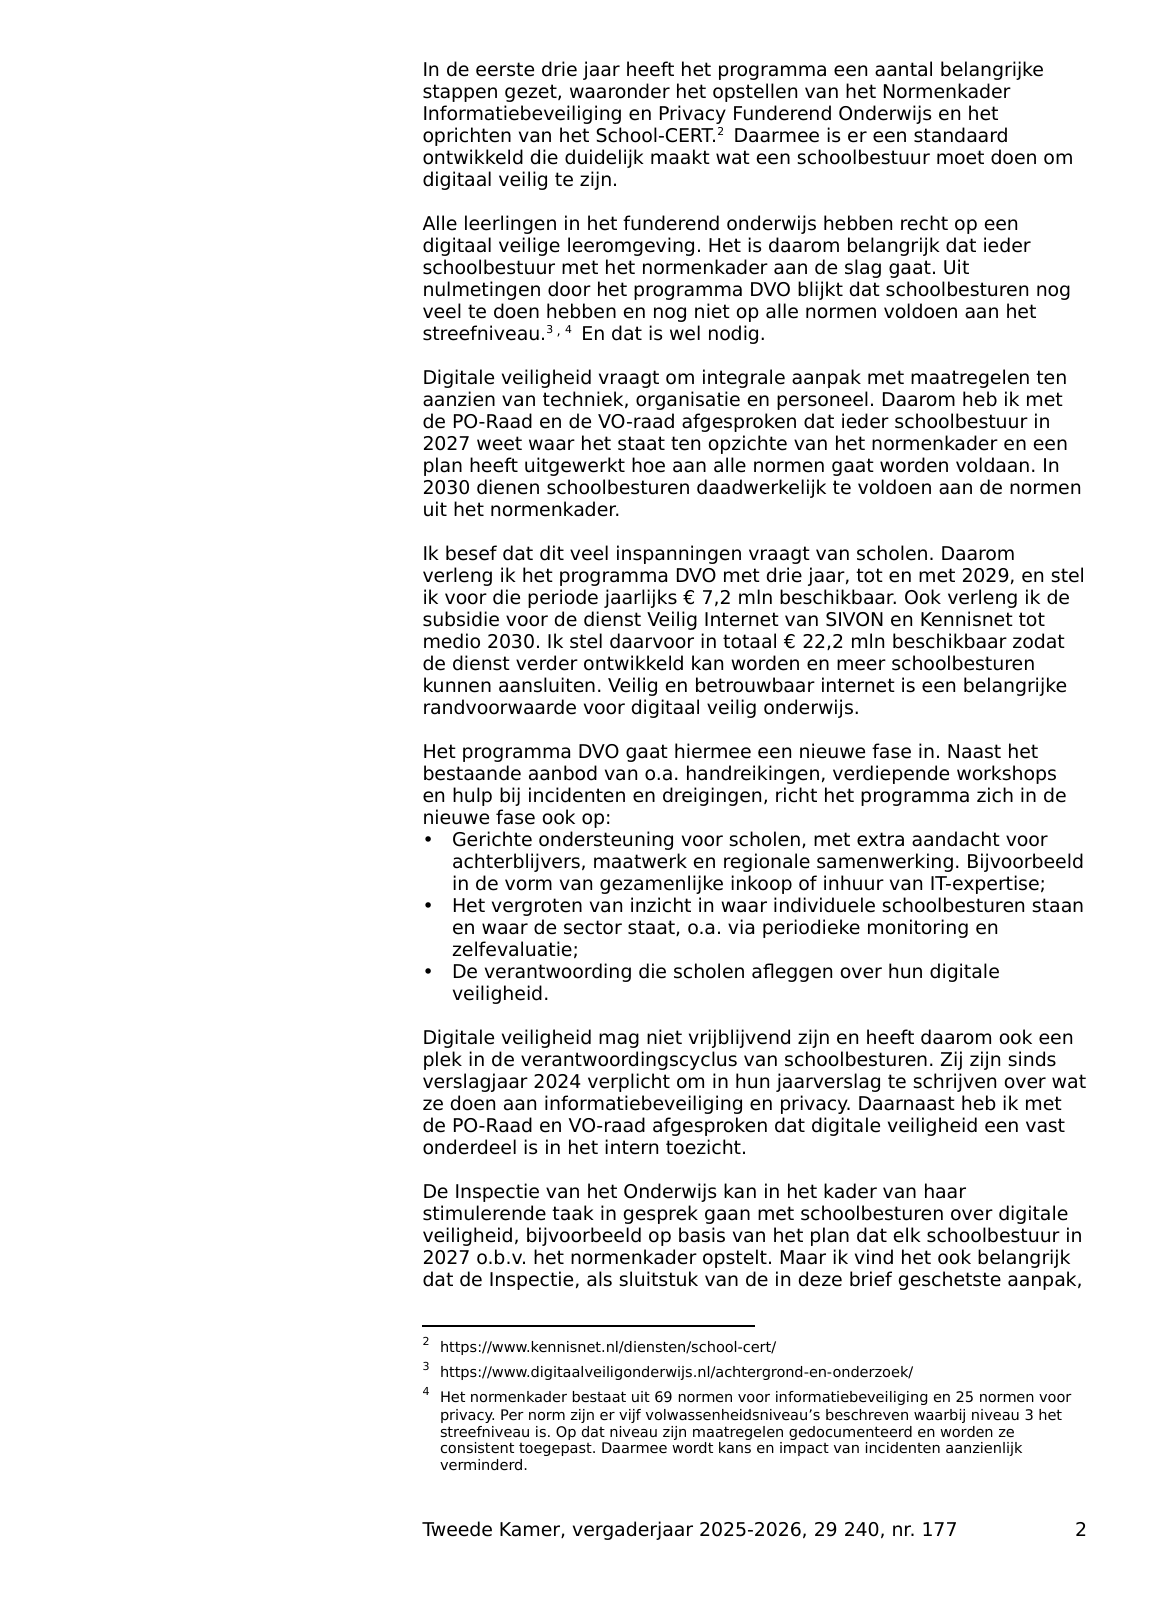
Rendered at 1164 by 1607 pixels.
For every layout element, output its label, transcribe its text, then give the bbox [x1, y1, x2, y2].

text Het normenkader bestaat uit 69 normen voor informatiebeveiliging en 25 normen voor privacy. Per norm zijn er vijf volwassenheidsniveau’s beschreven waarbij niveau 3 het streefniveau is. Op dat niveau zijn maatregelen gedocumenteerd en worden ze consistent toegepast. Daarmee wordt kans en impact van incidenten aanzienlijk verminderd. [422, 1385, 1087, 1474]
text https://www.kennisnet.nl/diensten/school-cert/ [422, 1335, 1087, 1357]
text • Gerichte ondersteuning voor scholen, met extra aandacht voor achterblijvers, maatwerk en regionale samenwerking. Bijvoorbeeld in de vorm van gezamenlijke inkoop of inhuur van IT-expertise; [422, 829, 1087, 895]
text • Het vergroten van inzicht in waar individuele schoolbesturen staan en waar de sector staat, o.a. via periodieke monitoring en zelfevaluatie; [422, 895, 1087, 961]
text https://www.digitaalveiligonderwijs.nl/achtergrond-en-onderzoek/ [422, 1360, 1087, 1382]
text De Inspectie van het Onderwijs kan in het kader van haar stimulerende taak in gesprek gaan met schoolbesturen over digitale veiligheid, bijvoorbeeld op basis van het plan dat elk schoolbestuur in 2027 o.b.v. het normenkader opstelt. Maar ik vind het ook belangrijk dat de Inspectie, als sluitstuk van de in deze brief geschetste aanpak, [422, 1181, 1087, 1291]
text Het programma DVO gaat hiermee een nieuwe fase in. Naast het bestaande aanbod van o.a. handreikingen, verdiepende workshops en hulp bij incidenten en dreigingen, richt het programma zich in de nieuwe fase ook op: [422, 741, 1087, 829]
text • De verantwoording die scholen afleggen over hun digitale veiligheid. [422, 961, 1087, 1005]
text Digitale veiligheid mag niet vrijblijvend zijn en heeft daarom ook een plek in de verantwoordingscyclus van schoolbesturen. Zij zijn sinds verslagjaar 2024 verplicht om in hun jaarverslag te schrijven over wat ze doen aan informatiebeveiliging en privacy. Daarnaast heb ik met de PO-Raad en VO-raad afgesproken dat digitale veiligheid een vast onderdeel is in het intern toezicht. [422, 1027, 1087, 1159]
text Digitale veiligheid vraagt om integrale aanpak met maatregelen ten aanzien van techniek, organisatie en personeel. Daarom heb ik met de PO-Raad en de VO-raad afgesproken dat ieder schoolbestuur in 2027 weet waar het staat ten opzichte van het normenkader en een plan heeft uitgewerkt hoe aan alle normen gaat worden voldaan. In 2030 dienen schoolbesturen daadwerkelijk te voldoen aan de normen uit het normenkader. [422, 367, 1087, 521]
text Alle leerlingen in het funderend onderwijs hebben recht op een digitaal veilige leeromgeving. Het is daarom belangrijk dat ieder schoolbestuur met het normenkader aan de slag gaat. Uit nulmetingen door het programma DVO blijkt dat schoolbesturen nog veel te doen hebben en nog niet op alle normen voldoen aan het streefniveau., En dat is wel nodig. [422, 213, 1087, 345]
text Ik besef dat dit veel inspanningen vraagt van scholen. Daarom verleng ik het programma DVO met drie jaar, tot en met 2029, en stel ik voor die periode jaarlijks € 7,2 mln beschikbaar. Ook verleng ik de subsidie voor de dienst Veilig Internet van SIVON en Kennisnet tot medio 2030. Ik stel daarvoor in totaal € 22,2 mln beschikbaar zodat de dienst verder ontwikkeld kan worden en meer schoolbesturen kunnen aansluiten. Veilig en betrouwbaar internet is een belangrijke randvoorwaarde voor digitaal veilig onderwijs. [422, 543, 1087, 719]
text In de eerste drie jaar heeft het programma een aantal belangrijke stappen gezet, waaronder het opstellen van het Normenkader Informatiebeveiliging en Privacy Funderend Onderwijs en het oprichten van het School-CERT. Daarmee is er een standaard ontwikkeld die duidelijk maakt wat een schoolbestuur moet doen om digitaal veilig te zijn. [422, 59, 1087, 191]
